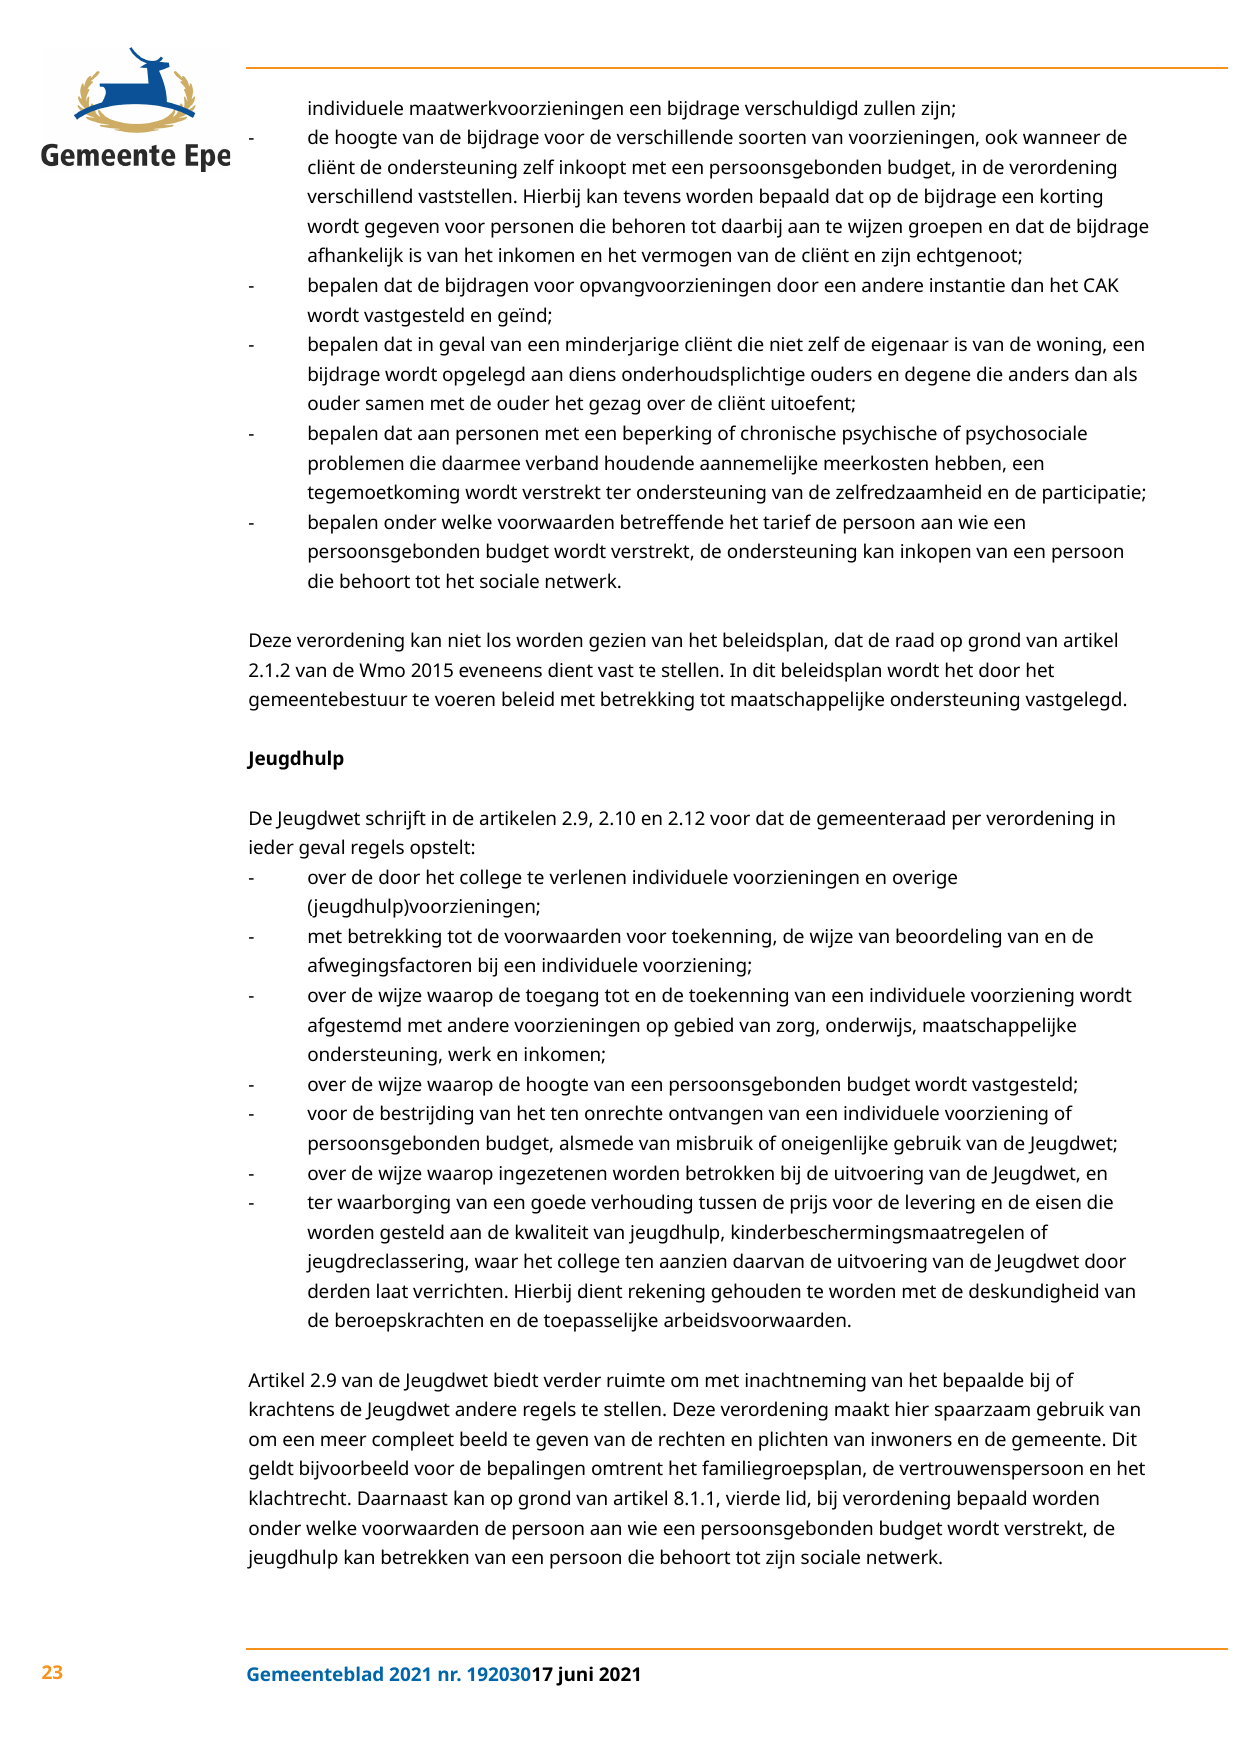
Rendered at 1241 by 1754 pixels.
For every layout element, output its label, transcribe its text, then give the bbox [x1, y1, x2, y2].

text De Jeugdwet schrijft in de artikelen 2.9, 2.10 en 2.12 voor dat de gemeenteraad per verordening in ieder geval regels opstelt: [248, 805, 1152, 860]
list bepalen dat in geval van een minderjarige cliënt die niet zelf de eigenaar is van de woning, een bijdrage wordt opgelegd aan diens onderhoudsplichtige ouders en degene die anders dan als ouder samen met de ouder het gezag over de cliënt uitoefent; [248, 331, 1152, 416]
list met betrekking tot de voorwaarden voor toekenning, de wijze van beoordeling van en de afwegingsfactoren bij een individuele voorziening; [248, 923, 1152, 978]
picture [41, 47, 231, 172]
list individuele maatwerkvoorzieningen een bijdrage verschuldigd zullen zijn; [248, 95, 1152, 121]
list voor de bestrijding van het ten onrechte ontvangen van een individuele voorziening of persoonsgebonden budget, alsmede van misbruik of oneigenlijke gebruik van de Jeugdwet; [248, 1101, 1152, 1156]
list over de wijze waarop de toegang tot en de toekenning van een individuele voorziening wordt afgestemd met andere voorzieningen op gebied van zorg, onderwijs, maatschappelijke ondersteuning, werk en inkomen; [248, 982, 1152, 1067]
list bepalen dat aan personen met een beperking of chronische psychische of psychosociale problemen die daarmee verband houdende aannemelijke meerkosten hebben, een tegemoetkoming wordt verstrekt ter ondersteuning van de zelfredzaamheid en de participatie; [248, 420, 1152, 505]
text Artikel 2.9 van de Jeugdwet biedt verder ruimte om met inachtneming van het bepaalde bij of krachtens de Jeugdwet andere regels te stellen. Deze verordening maakt hier spaarzaam gebruik van om een meer compleet beeld te geven van de rechten en plichten van inwoners en de gemeente. Dit geldt bijvoorbeeld voor de bepalingen omtrent het familiegroepsplan, de vertrouwenspersoon en het klachtrecht. Daarnaast kan op grond van artikel 8.1.1, vierde lid, bij verordening bepaald worden onder welke voorwaarden de persoon aan wie een persoonsgebonden budget wordt verstrekt, de jeugdhulp kan betrekken van een persoon die behoort tot zijn sociale netwerk. [248, 1367, 1152, 1570]
list over de door het college te verlenen individuele voorzieningen en overige (jeugdhulp)voorzieningen; [248, 864, 1152, 919]
list ter waarborging van een goede verhouding tussen de prijs voor de levering en de eisen die worden gesteld aan de kwaliteit van jeugdhulp, kinderbeschermingsmaatregelen of jeugdreclassering, waar het college ten aanzien daarvan de uitvoering van de Jeugdwet door derden laat verrichten. Hierbij dient rekening gehouden te worden met de deskundigheid van de beroepskrachten en de toepasselijke arbeidsvoorwaarden. [248, 1189, 1152, 1333]
text Jeugdhulp [248, 746, 1152, 771]
list over de wijze waarop de hoogte van een persoonsgebonden budget wordt vastgesteld; [248, 1071, 1152, 1097]
text Deze verordening kan niet los worden gezien van het beleidsplan, dat de raad op grond van artikel 2.1.2 van de Wmo 2015 eveneens dient vast te stellen. In dit beleidsplan wordt het door het gemeentebestuur te voeren beleid met betrekking tot maatschappelijke ondersteuning vastgelegd. [248, 627, 1152, 712]
list de hoogte van de bijdrage voor de verschillende soorten van voorzieningen, ook wanneer de cliënt de ondersteuning zelf inkoopt met een persoonsgebonden budget, in de verordening verschillend vaststellen. Hierbij kan tevens worden bepaald dat op de bijdrage een korting wordt gegeven voor personen die behoren tot daarbij aan te wijzen groepen en dat de bijdrage afhankelijk is van het inkomen en het vermogen van de cliënt en zijn echtgenoot; [248, 124, 1152, 268]
list over de wijze waarop ingezetenen worden betrokken bij de uitvoering van de Jeugdwet, en [248, 1160, 1152, 1186]
list bepalen dat de bijdragen voor opvangvoorzieningen door een andere instantie dan het CAK wordt vastgesteld en geïnd; [248, 272, 1152, 328]
list bepalen onder welke voorwaarden betreffende het tarief de persoon aan wie een persoonsgebonden budget wordt verstrekt, de ondersteuning kan inkopen van een persoon die behoort tot het sociale netwerk. [248, 509, 1152, 594]
